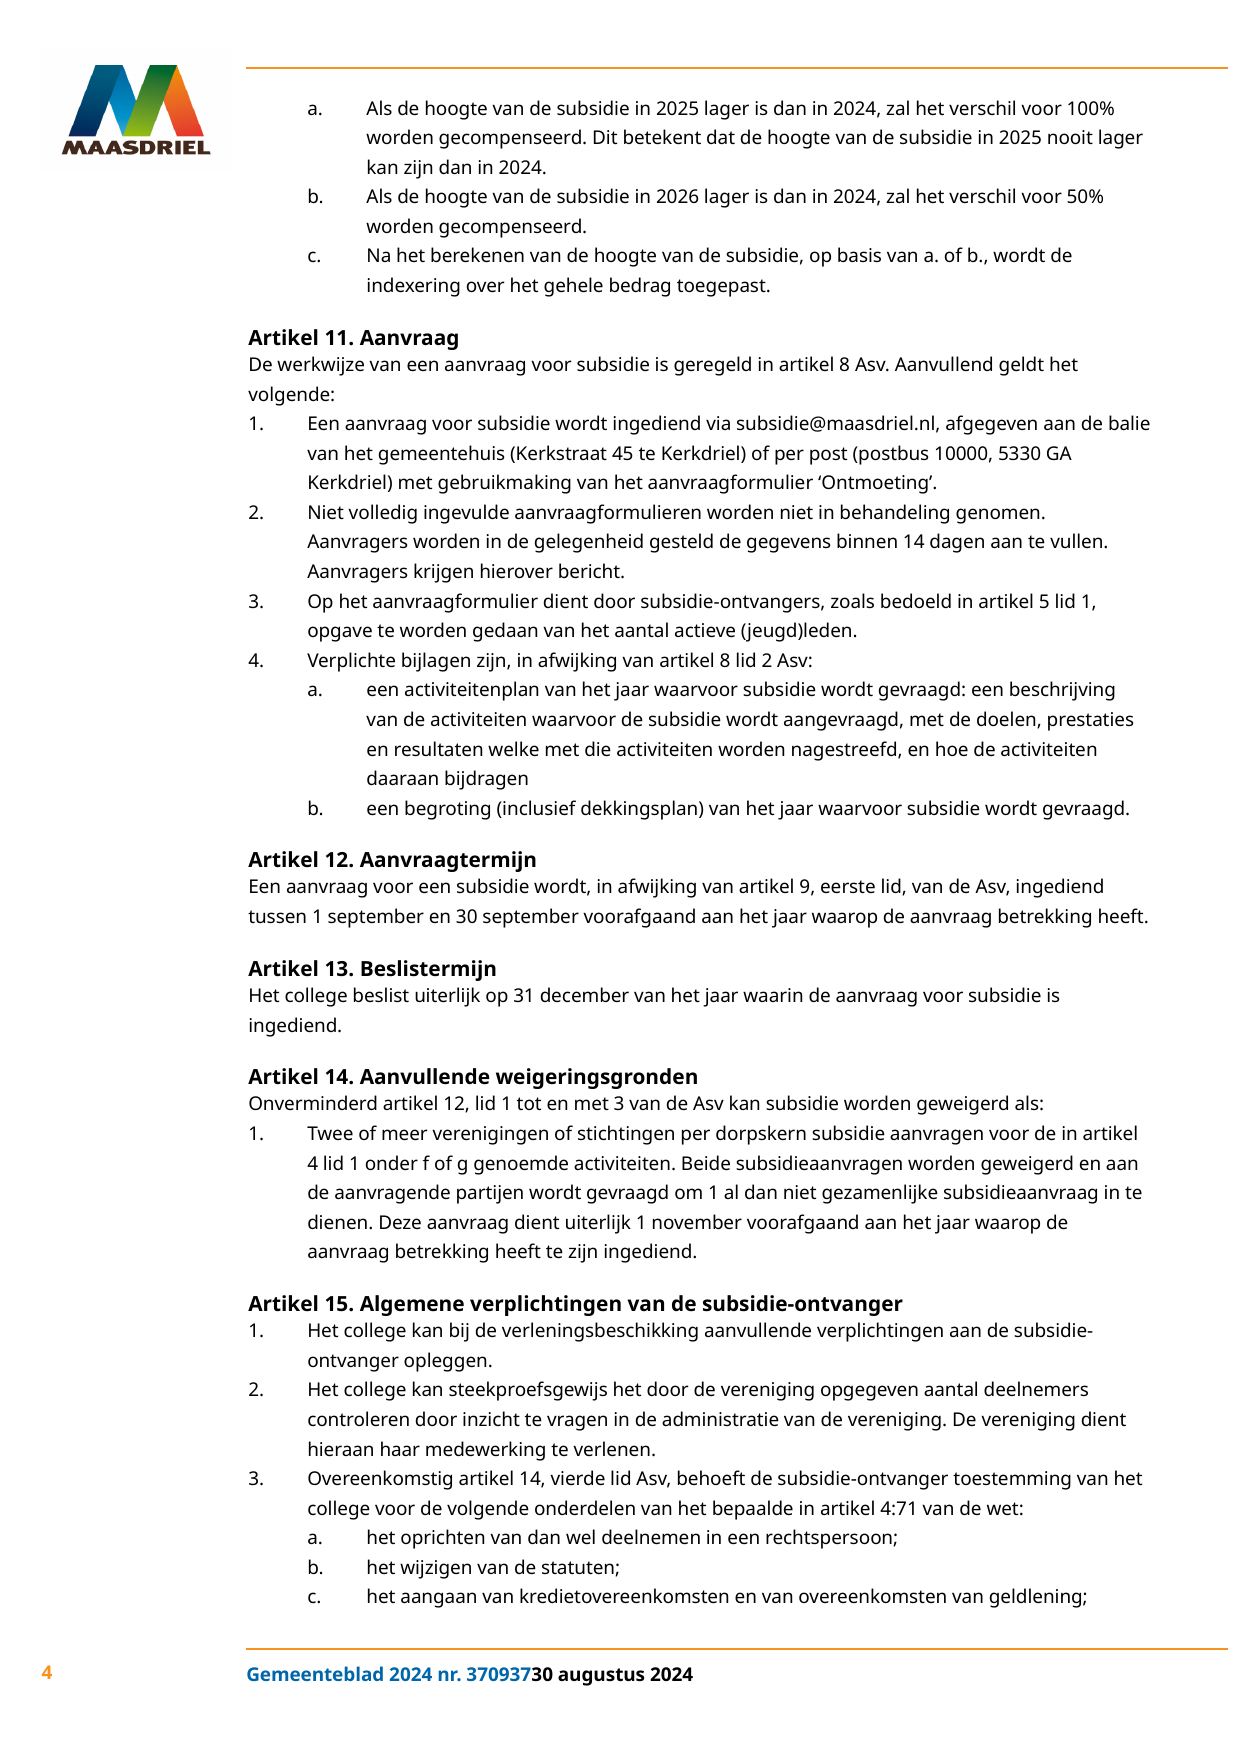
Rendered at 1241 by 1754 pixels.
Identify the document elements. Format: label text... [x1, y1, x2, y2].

list Een aanvraag voor subsidie wordt ingediend via subsidie@maasdriel.nl, afgegeven aan de balie van het gemeentehuis (Kerkstraat 45 te Kerkdriel) of per post (postbus 10000, 5330 GA Kerkdriel) met gebruikmaking van het aanvraagformulier ‘Ontmoeting’. [248, 410, 1152, 495]
list het aangaan van kredietovereenkomsten en van overeenkomsten van geldlening; [307, 1584, 1152, 1609]
text Het college beslist uiterlijk op 31 december van het jaar waarin de aanvraag voor subsidie is ingediend. [248, 982, 1152, 1037]
list Twee of meer verenigingen of stichtingen per dorpskern subsidie aanvragen voor de in artikel 4 lid 1 onder f of g genoemde activiteiten. Beide subsidieaanvragen worden geweigerd en aan de aanvragende partijen wordt gevraagd om 1 al dan niet gezamenlijke subsidieaanvraag in te dienen. Deze aanvraag dient uiterlijk 1 november voorafgaand aan het jaar waarop de aanvraag betrekking heeft te zijn ingediend. [248, 1120, 1152, 1264]
list Niet volledig ingevulde aanvraagformulieren worden niet in behandeling genomen. Aanvragers worden in de gelegenheid gesteld de gegevens binnen 14 dagen aan te vullen. Aanvragers krijgen hierover bericht. [248, 499, 1152, 584]
list een begroting (inclusief dekkingsplan) van het jaar waarvoor subsidie wordt gevraagd. [307, 795, 1152, 821]
list Verplichte bijlagen zijn, in afwijking van artikel 8 lid 2 Asv: [248, 647, 1152, 673]
list het oprichten van dan wel deelnemen in een rechtspersoon; [307, 1524, 1152, 1550]
text Artikel 12. Aanvraagtermijn [248, 845, 1152, 874]
list Het college kan steekproefsgewijs het door de vereniging opgegeven aantal deelnemers controleren door inzicht te vragen in de administratie van de vereniging. De vereniging dient hieraan haar medewerking te verlenen. [248, 1377, 1152, 1461]
list Na het berekenen van de hoogte van de subsidie, op basis van a. of b., wordt de indexering over het gehele bedrag toegepast. [307, 243, 1152, 298]
list een activiteitenplan van het jaar waarvoor subsidie wordt gevraagd: een beschrijving van de activiteiten waarvoor de subsidie wordt aangevraagd, met de doelen, prestaties en resultaten welke met die activiteiten worden nagestreefd, en hoe de activiteiten daaraan bijdragen [307, 677, 1152, 791]
text Artikel 13. Beslistermijn [248, 954, 1152, 982]
text Onverminderd artikel 12, lid 1 tot en met 3 van de Asv kan subsidie worden geweigerd als: [248, 1091, 1152, 1116]
list het wijzigen van de statuten; [307, 1554, 1152, 1580]
list Overeenkomstig artikel 14, vierde lid Asv, behoeft de subsidie-ontvanger toestemming van het college voor de volgende onderdelen van het bepaalde in artikel 4:71 van de wet: [248, 1465, 1152, 1521]
picture [41, 47, 231, 172]
text Een aanvraag voor een subsidie wordt, in afwijking van artikel 9, eerste lid, van de Asv, ingediend tussen 1 september en 30 september voorafgaand aan het jaar waarop de aanvraag betrekking heeft. [248, 874, 1152, 929]
text De werkwijze van een aanvraag voor subsidie is geregeld in artikel 8 Asv. Aanvullend geldt het volgende: [248, 351, 1152, 406]
list Als de hoogte van de subsidie in 2025 lager is dan in 2024, zal het verschil voor 100% worden gecompenseerd. Dit betekent dat de hoogte van de subsidie in 2025 nooit lager kan zijn dan in 2024. [307, 95, 1152, 180]
text Artikel 11. Aanvraag [248, 323, 1152, 351]
list Als de hoogte van de subsidie in 2026 lager is dan in 2024, zal het verschil voor 50% worden gecompenseerd. [307, 183, 1152, 239]
text Artikel 15. Algemene verplichtingen van de subsidie-ontvanger [248, 1289, 1152, 1317]
text Artikel 14. Aanvullende weigeringsgronden [248, 1062, 1152, 1091]
list Op het aanvraagformulier dient door subsidie-ontvangers, zoals bedoeld in artikel 5 lid 1, opgave te worden gedaan van het aantal actieve (jeugd)leden. [248, 588, 1152, 643]
list Het college kan bij de verleningsbeschikking aanvullende verplichtingen aan de subsidie-ontvanger opleggen. [248, 1317, 1152, 1373]
